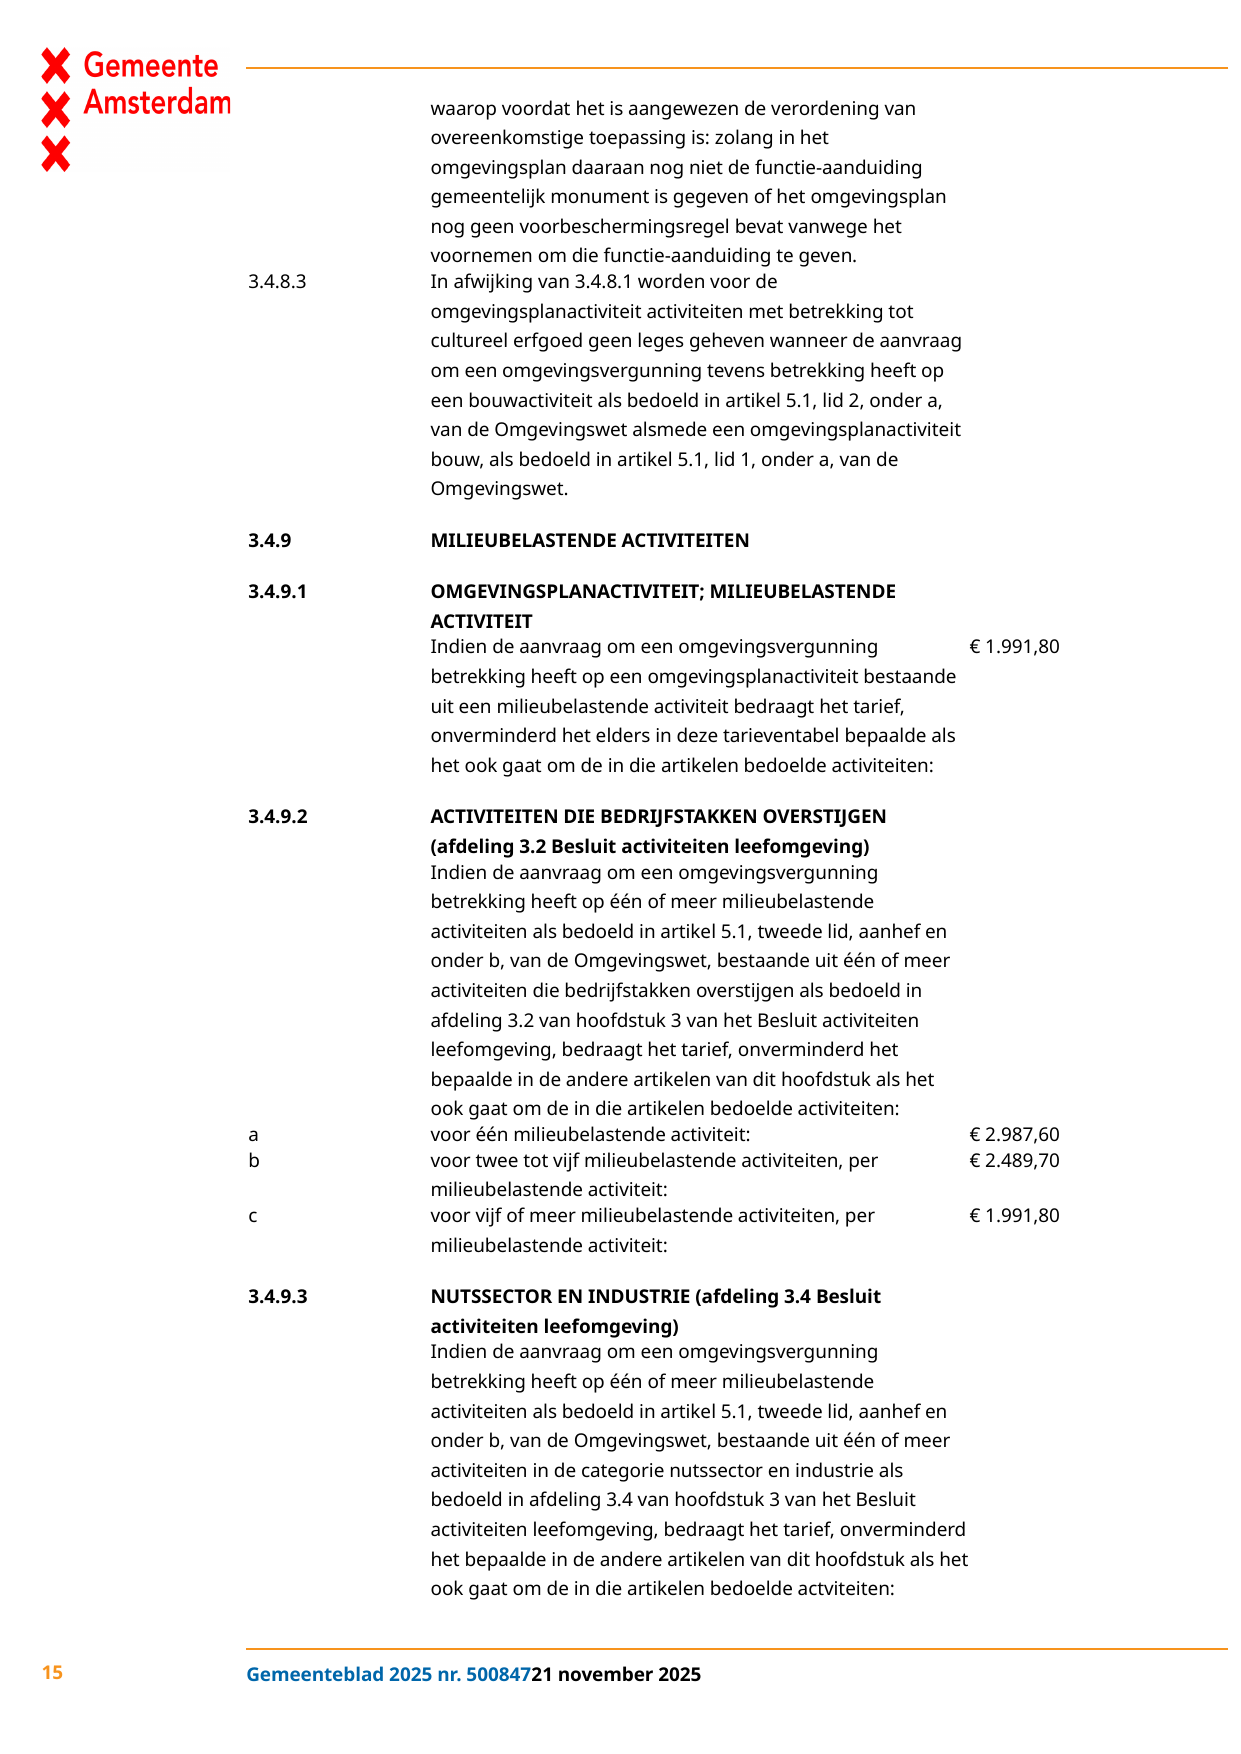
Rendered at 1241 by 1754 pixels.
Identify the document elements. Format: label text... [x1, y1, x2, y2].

table_cell [248, 1258, 430, 1283]
table_cell waarop voordat het is aangewezen de verordening van overeenkomstige toepassing is: zolang in het omgevingsplan daaraan nog niet de functie-aanduiding gemeentelijk monument is gegeven of het omgevingsplan nog geen voorbeschermingsregel bevat vanwege het voornemen om die functie-aanduiding te geven. [430, 95, 969, 268]
table_cell [248, 634, 430, 778]
table_cell 3.4.9.3 [248, 1283, 430, 1339]
table_cell voor twee tot vijf milieubelastende activiteiten, per milieubelastende activiteit: [430, 1147, 969, 1202]
table_cell € 2.489,70 [969, 1147, 1152, 1202]
table_cell voor vijf of meer milieubelastende activiteiten, per milieubelastende activiteit: [430, 1202, 969, 1258]
table_cell ACTIVITEITEN DIE BEDRIJFSTAKKEN OVERSTIJGEN (afdeling 3.2 Besluit activiteiten leefomgeving) [430, 804, 969, 859]
table_cell c [248, 1202, 430, 1258]
table_cell MILIEUBELASTENDE ACTIVITEITEN [430, 527, 969, 553]
table_cell € 1.991,80 [969, 634, 1152, 778]
table_cell NUTSSECTOR EN INDUSTRIE (afdeling 3.4 Besluit activiteiten leefomgeving) [430, 1283, 969, 1339]
table_cell [430, 501, 969, 527]
picture [41, 47, 231, 172]
table_cell 3.4.8.3 [248, 269, 430, 501]
table_cell [969, 95, 1152, 268]
table_cell [969, 1283, 1152, 1339]
table_cell Indien de aanvraag om een omgevingsvergunning betrekking heeft op een omgevingsplanactiviteit bestaande uit een milieubelastende activiteit bedraagt het tarief, onverminderd het elders in deze tarieventabel bepaalde als het ook gaat om de in die artikelen bedoelde activiteiten: [430, 634, 969, 778]
table_cell [430, 778, 969, 803]
table_cell [430, 553, 969, 578]
table_cell [248, 1339, 430, 1601]
table_cell [248, 553, 430, 578]
table_cell OMGEVINGSPLANACTIVITEIT; MILIEUBELASTENDE ACTIVITEIT [430, 579, 969, 634]
table_cell [248, 778, 430, 803]
table_cell € 2.987,60 [969, 1121, 1152, 1147]
table_cell 3.4.9.2 [248, 804, 430, 859]
table_cell voor één milieubelastende activiteit: [430, 1121, 969, 1147]
table_cell [969, 859, 1152, 1121]
table_cell [248, 95, 430, 268]
table_cell [430, 1258, 969, 1283]
table_cell Indien de aanvraag om een omgevingsvergunning betrekking heeft op één of meer milieubelastende activiteiten als bedoeld in artikel 5.1, tweede lid, aanhef en onder b, van de Omgevingswet, bestaande uit één of meer activiteiten in de categorie nutssector en industrie als bedoeld in afdeling 3.4 van hoofdstuk 3 van het Besluit activiteiten leefomgeving, bedraagt het tarief, onverminderd het bepaalde in de andere artikelen van dit hoofdstuk als het ook gaat om de in die artikelen bedoelde actviteiten: [430, 1339, 969, 1601]
table_cell [969, 269, 1152, 501]
table_cell In afwijking van 3.4.8.1 worden voor de omgevingsplanactiviteit activiteiten met betrekking tot cultureel erfgoed geen leges geheven wanneer de aanvraag om een omgevingsvergunning tevens betrekking heeft op een bouwactiviteit als bedoeld in artikel 5.1, lid 2, onder a, van de Omgevingswet alsmede een omgevingsplanactiviteit bouw, als bedoeld in artikel 5.1, lid 1, onder a, van de Omgevingswet. [430, 269, 969, 501]
table_cell [969, 579, 1152, 634]
table_cell 3.4.9 [248, 527, 430, 553]
table_cell [969, 1258, 1152, 1283]
table_cell [969, 804, 1152, 859]
table_cell [248, 859, 430, 1121]
table_cell [248, 501, 430, 527]
table_cell € 1.991,80 [969, 1202, 1152, 1258]
table_cell [969, 778, 1152, 803]
table_cell [969, 1339, 1152, 1601]
table_cell [969, 501, 1152, 527]
table_cell 3.4.9.1 [248, 579, 430, 634]
table_cell b [248, 1147, 430, 1202]
table_cell [969, 553, 1152, 578]
table_cell Indien de aanvraag om een omgevingsvergunning betrekking heeft op één of meer milieubelastende activiteiten als bedoeld in artikel 5.1, tweede lid, aanhef en onder b, van de Omgevingswet, bestaande uit één of meer activiteiten die bedrijfstakken overstijgen als bedoeld in afdeling 3.2 van hoofdstuk 3 van het Besluit activiteiten leefomgeving, bedraagt het tarief, onverminderd het bepaalde in de andere artikelen van dit hoofdstuk als het ook gaat om de in die artikelen bedoelde activiteiten: [430, 859, 969, 1121]
table_cell [969, 527, 1152, 553]
table_cell a [248, 1121, 430, 1147]
